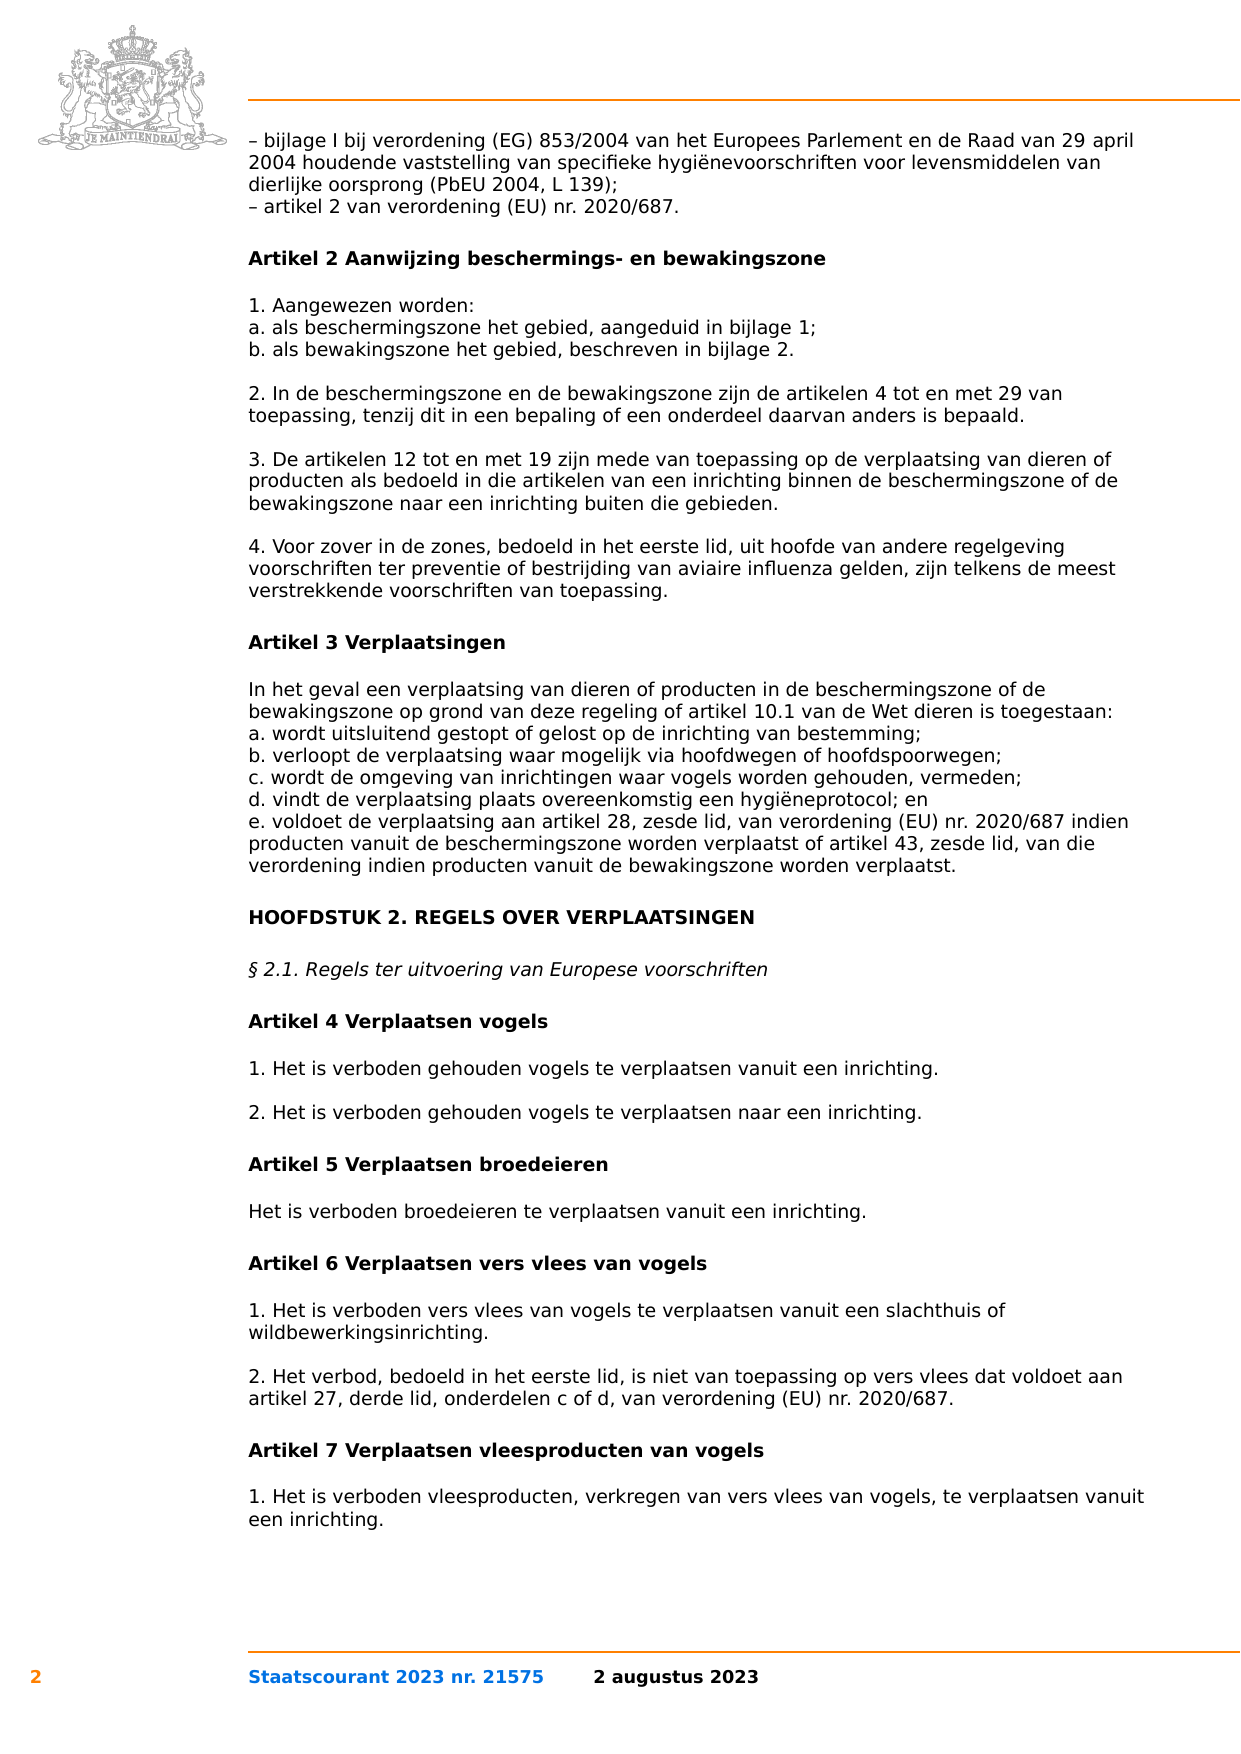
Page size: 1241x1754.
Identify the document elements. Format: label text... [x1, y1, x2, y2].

subtitle Artikel 4 Verplaatsen vogels [248, 1011, 1163, 1033]
text 4. Voor zover in de zones, bedoeld in het eerste lid, uit hoofde van andere regelgeving voorschriften ter preventie of bestrijding van aviaire influenza gelden, zijn telkens de meest verstrekkende voorschriften van toepassing. [248, 536, 1163, 602]
subtitle Artikel 2 Aanwijzing beschermings- en bewakingszone [248, 248, 1163, 270]
text a. als beschermingszone het gebied, aangeduid in bijlage 1; [248, 317, 1163, 339]
text 1. Het is verboden gehouden vogels te verplaatsen vanuit een inrichting. [248, 1058, 1163, 1080]
text Het is verboden broedeieren te verplaatsen vanuit een inrichting. [248, 1201, 1163, 1223]
text 3. De artikelen 12 tot en met 19 zijn mede van toepassing op de verplaatsing van dieren of producten als bedoeld in die artikelen van een inrichting binnen de beschermingszone of de bewakingszone naar een inrichting buiten die gebieden. [248, 448, 1163, 514]
text e. voldoet de verplaatsing aan artikel 28, zesde lid, van verordening (EU) nr. 2020/687 indien producten vanuit de beschermingszone worden verplaatst of artikel 43, zesde lid, van die verordening indien producten vanuit de bewakingszone worden verplaatst. [248, 811, 1163, 877]
text – bijlage I bij verordening (EG) 853/2004 van het Europees Parlement en de Raad van 29 april 2004 houdende vaststelling van specifieke hygiënevoorschriften voor levensmiddelen van dierlijke oorsprong (PbEU 2004, L 139); [248, 130, 1163, 196]
subtitle Artikel 3 Verplaatsingen [248, 632, 1163, 654]
text In het geval een verplaatsing van dieren of producten in de beschermingszone of de bewakingszone op grond van deze regeling of artikel 10.1 van de Wet dieren is toegestaan: [248, 679, 1163, 723]
text d. vindt de verplaatsing plaats overeenkomstig een hygiëneprotocol; en [248, 789, 1163, 811]
subtitle Artikel 6 Verplaatsen vers vlees van vogels [248, 1253, 1163, 1275]
text 1. Aangewezen worden: [248, 295, 1163, 317]
text 1. Het is verboden vers vlees van vogels te verplaatsen vanuit een slachthuis of wildbewerkingsinrichting. [248, 1300, 1163, 1344]
text 2. In de beschermingszone en de bewakingszone zijn de artikelen 4 tot en met 29 van toepassing, tenzij dit in een bepaling of een onderdeel daarvan anders is bepaald. [248, 383, 1163, 427]
text b. als bewakingszone het gebied, beschreven in bijlage 2. [248, 339, 1163, 361]
subtitle Artikel 7 Verplaatsen vleesproducten van vogels [248, 1439, 1163, 1461]
subtitle § 2.1. Regels ter uitvoering van Europese voorschriften [248, 959, 1163, 981]
text a. wordt uitsluitend gestopt of gelost op de inrichting van bestemming; [248, 723, 1163, 745]
text 1. Het is verboden vleesproducten, verkregen van vers vlees van vogels, te verplaatsen vanuit een inrichting. [248, 1486, 1163, 1530]
subtitle HOOFDSTUK 2. REGELS OVER VERPLAATSINGEN [248, 907, 1163, 929]
text 2. Het is verboden gehouden vogels te verplaatsen naar een inrichting. [248, 1102, 1163, 1124]
text b. verloopt de verplaatsing waar mogelijk via hoofdwegen of hoofdspoorwegen; [248, 745, 1163, 767]
subtitle Artikel 5 Verplaatsen broedeieren [248, 1154, 1163, 1176]
text c. wordt de omgeving van inrichtingen waar vogels worden gehouden, vermeden; [248, 767, 1163, 789]
picture [38, 25, 227, 150]
text 2. Het verbod, bedoeld in het eerste lid, is niet van toepassing op vers vlees dat voldoet aan artikel 27, derde lid, onderdelen c of d, van verordening (EU) nr. 2020/687. [248, 1366, 1163, 1409]
text – artikel 2 van verordening (EU) nr. 2020/687. [248, 196, 1163, 218]
